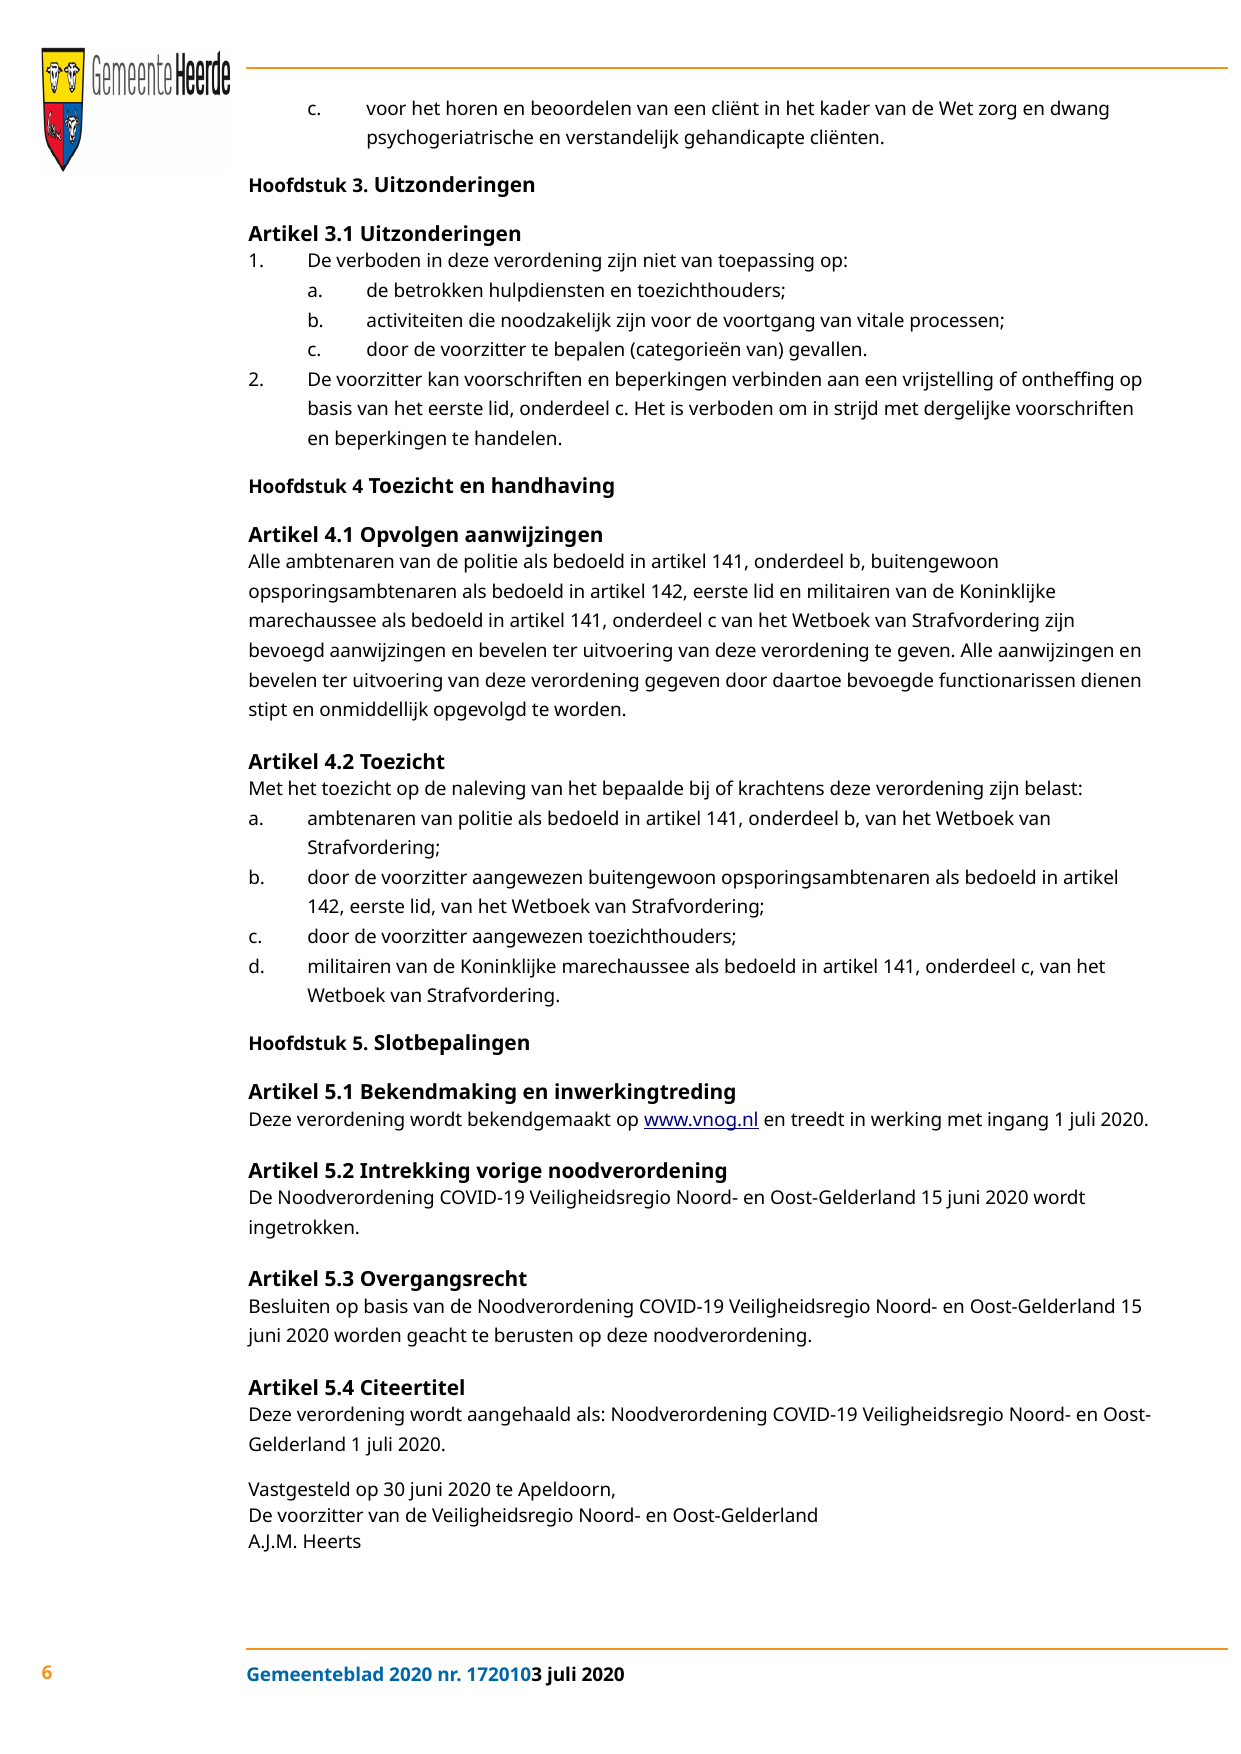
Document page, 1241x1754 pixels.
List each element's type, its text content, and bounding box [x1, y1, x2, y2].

text De voorzitter van de Veiligheidsregio Noord- en Oost-Gelderland [248, 1502, 1152, 1528]
text Artikel 5.3 Overgangsrecht [248, 1264, 1152, 1293]
text Artikel 4.1 Opvolgen aanwijzingen [248, 520, 1152, 548]
list door de voorzitter aangewezen buitengewoon opsporingsambtenaren als bedoeld in artikel 142, eerste lid, van het Wetboek van Strafvordering; [248, 864, 1152, 919]
list ambtenaren van politie als bedoeld in artikel 141, onderdeel b, van het Wetboek van Strafvordering; [248, 805, 1152, 860]
picture [41, 47, 231, 172]
text Hoofdstuk 5. Slotbepalingen [248, 1028, 1152, 1056]
text Artikel 5.2 Intrekking vorige noodverordening [248, 1156, 1152, 1184]
text Artikel 4.2 Toezicht [248, 747, 1152, 775]
text Deze verordening wordt bekendgemaakt op www.vnog.nl en treedt in werking met ingang 1 juli 2020. [248, 1106, 1152, 1131]
text De Noodverordening COVID-19 Veiligheidsregio Noord- en Oost-Gelderland 15 juni 2020 wordt ingetrokken. [248, 1184, 1152, 1240]
list De voorzitter kan voorschriften en beperkingen verbinden aan een vrijstelling of ontheffing op basis van het eerste lid, onderdeel c. Het is verboden om in strijd met dergelijke voorschriften en beperkingen te handelen. [248, 366, 1152, 451]
list activiteiten die noodzakelijk zijn voor de voortgang van vitale processen; [307, 307, 1152, 333]
list militairen van de Koninklijke marechaussee als bedoeld in artikel 141, onderdeel c, van het Wetboek van Strafvordering. [248, 953, 1152, 1008]
text Besluiten op basis van de Noodverordening COVID-19 Veiligheidsregio Noord- en Oost-Gelderland 15 juni 2020 worden geacht te berusten op deze noodverordening. [248, 1293, 1152, 1348]
text Deze verordening wordt aangehaald als: Noodverordening COVID-19 Veiligheidsregio Noord- en Oost-Gelderland 1 juli 2020. [248, 1401, 1152, 1457]
text Artikel 5.1 Bekendmaking en inwerkingtreding [248, 1077, 1152, 1106]
text Met het toezicht op de naleving van het bepaalde bij of krachtens deze verordening zijn belast: [248, 775, 1152, 801]
list door de voorzitter te bepalen (categorieën van) gevallen. [307, 336, 1152, 362]
list door de voorzitter aangewezen toezichthouders; [248, 923, 1152, 949]
list de betrokken hulpdiensten en toezichthouders; [307, 277, 1152, 303]
text Artikel 5.4 Citeertitel [248, 1373, 1152, 1401]
text Hoofdstuk 3. Uitzonderingen [248, 170, 1152, 198]
text Hoofdstuk 4 Toezicht en handhaving [248, 471, 1152, 499]
text Vastgesteld op 30 juni 2020 te Apeldoorn, [248, 1477, 1152, 1502]
list voor het horen en beoordelen van een cliënt in het kader van de Wet zorg en dwang psychogeriatrische en verstandelijk gehandicapte cliënten. [307, 95, 1152, 150]
text A.J.M. Heerts [248, 1528, 1152, 1554]
text Artikel 3.1 Uitzonderingen [248, 219, 1152, 248]
text Alle ambtenaren van de politie als bedoeld in artikel 141, onderdeel b, buitengewoon opsporingsambtenaren als bedoeld in artikel 142, eerste lid en militairen van de Koninklijke marechaussee als bedoeld in artikel 141, onderdeel c van het Wetboek van Strafvordering zijn bevoegd aanwijzingen en bevelen ter uitvoering van deze verordening te geven. Alle aanwijzingen en bevelen ter uitvoering van deze verordening gegeven door daartoe bevoegde functionarissen dienen stipt en onmiddellijk opgevolgd te worden. [248, 548, 1152, 722]
list De verboden in deze verordening zijn niet van toepassing op: [248, 248, 1152, 273]
